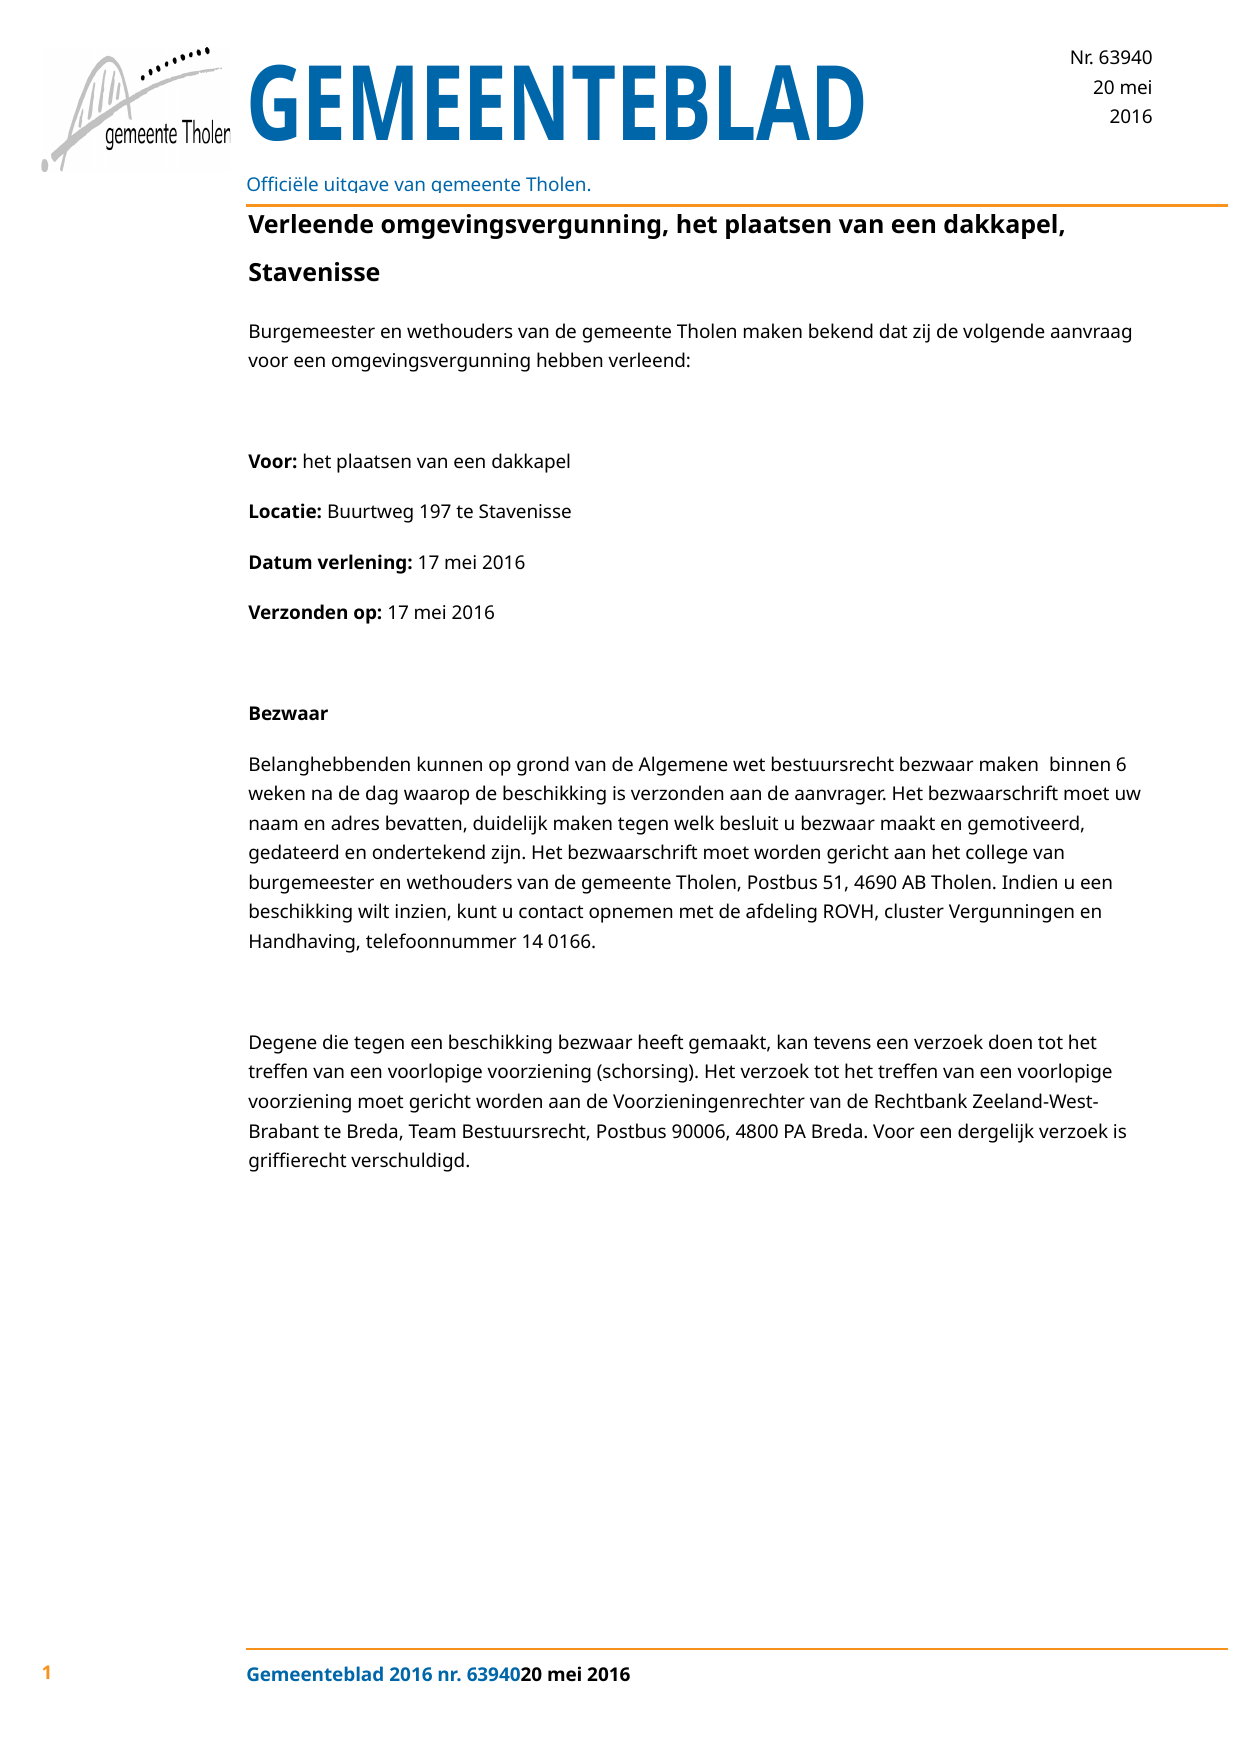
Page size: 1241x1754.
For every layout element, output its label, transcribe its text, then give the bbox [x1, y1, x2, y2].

text Verzonden op: 17 mei 2016 [248, 599, 1152, 625]
text Degene die tegen een beschikking bezwaar heeft gemaakt, kan tevens een verzoek doen tot het treffen van een voorlopige voorziening (schorsing). Het verzoek tot het treffen van een voorlopige voorziening moet gericht worden aan de Voorzieningenrechter van de Rechtbank Zeeland-West-Brabant te Breda, Team Bestuursrecht, Postbus 90006, 4800 PA Breda. Voor een dergelijk verzoek is griffierecht verschuldigd. [248, 1029, 1152, 1173]
text Bezwaar [248, 700, 1152, 726]
text Datum verlening: 17 mei 2016 [248, 549, 1152, 575]
text Burgemeester en wethouders van de gemeente Tholen maken bekend dat zij de volgende aanvraag voor een omgevingsvergunning hebben verleend: [248, 318, 1152, 373]
text Locatie: Buurtweg 197 te Stavenisse [248, 499, 1152, 524]
picture [41, 47, 231, 172]
text Verleende omgevingsvergunning, het plaatsen van een dakkapel, Stavenisse [248, 207, 1152, 288]
text Voor: het plaatsen van een dakkapel [248, 448, 1152, 474]
text Belanghebbenden kunnen op grond van de Algemene wet bestuursrecht bezwaar maken binnen 6 weken na de dag waarop de beschikking is verzonden aan de aanvrager. Het bezwaarschrift moet uw naam en adres bevatten, duidelijk maken tegen welk besluit u bezwaar maakt en gemotiveerd, gedateerd en ondertekend zijn. Het bezwaarschrift moet worden gericht aan het college van burgemeester en wethouders van de gemeente Tholen, Postbus 51, 4690 AB Tholen. Indien u een beschikking wilt inzien, kunt u contact opnemen met de afdeling ROVH, cluster Vergunningen en Handhaving, telefoonnummer 14 0166. [248, 751, 1152, 954]
